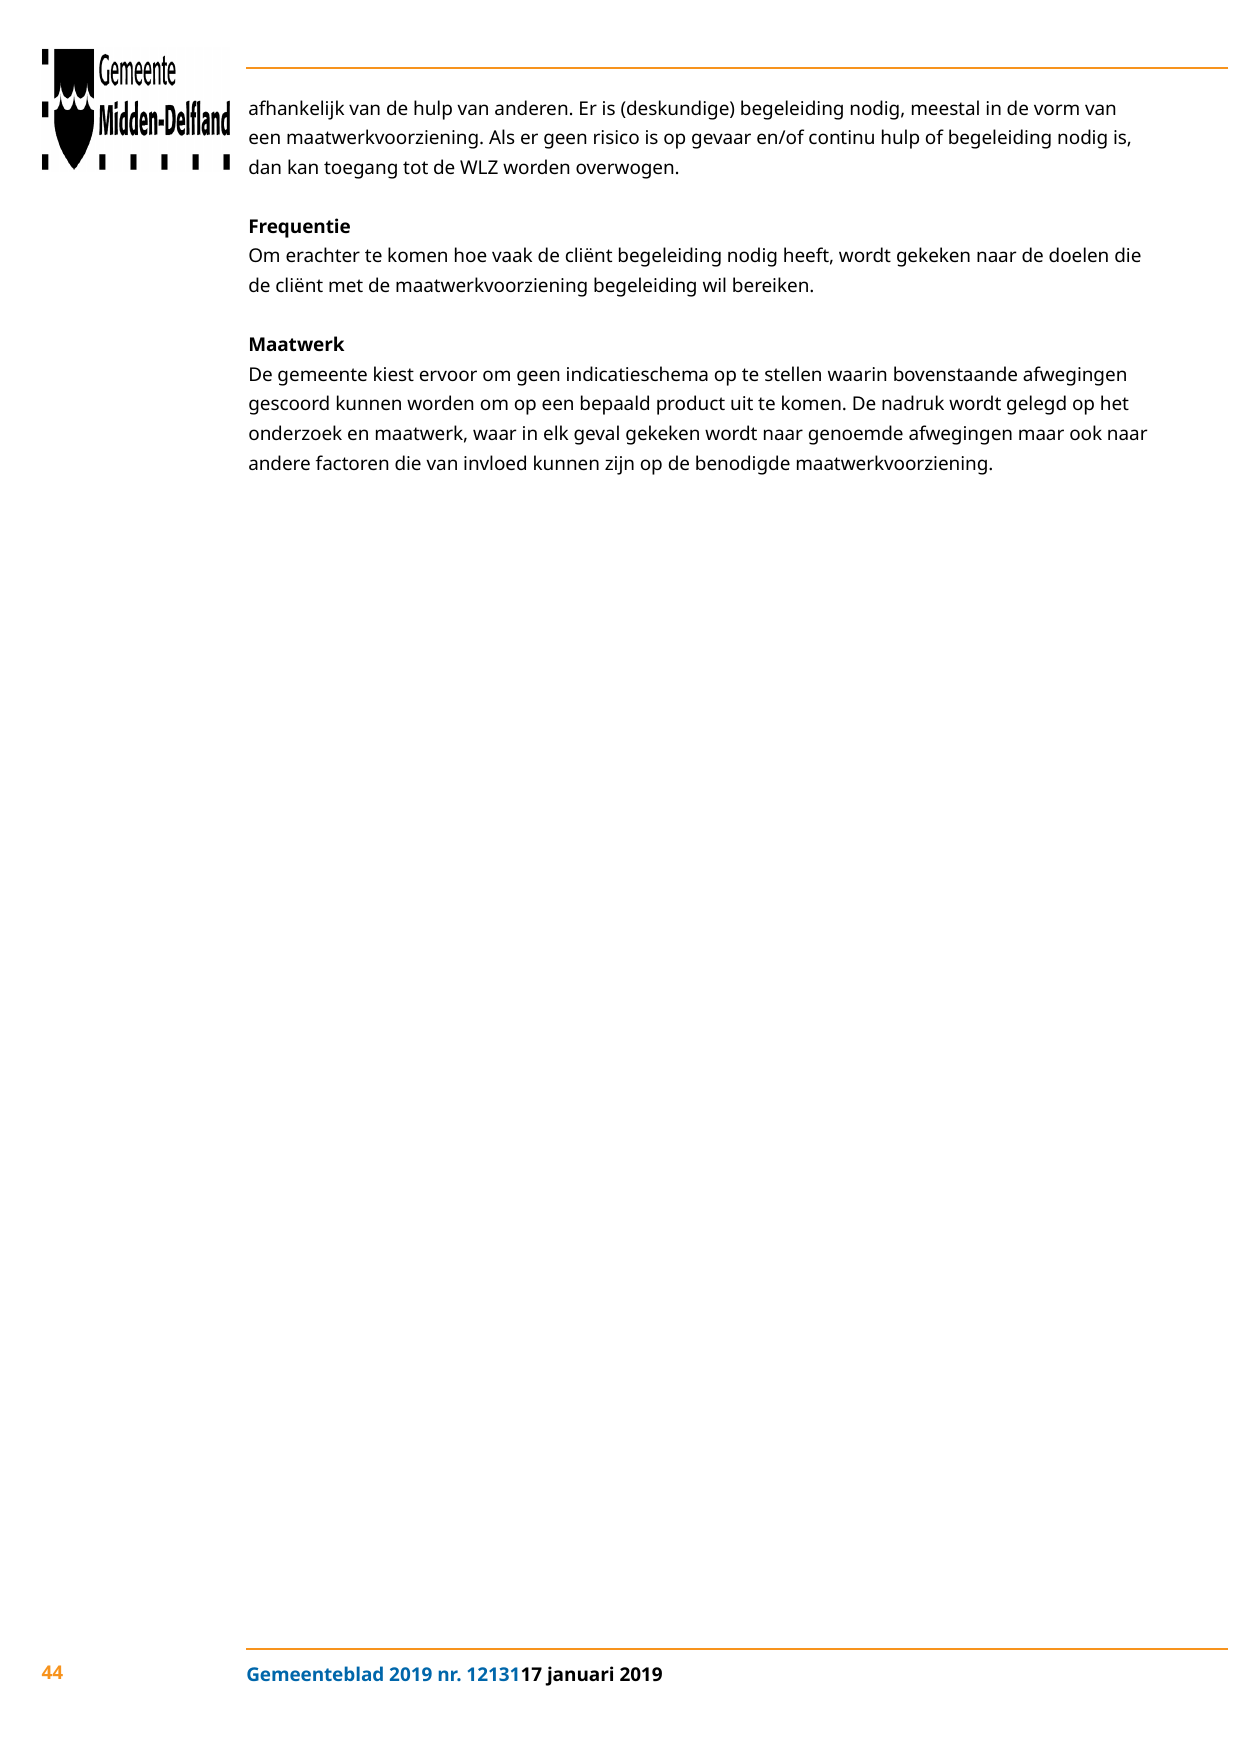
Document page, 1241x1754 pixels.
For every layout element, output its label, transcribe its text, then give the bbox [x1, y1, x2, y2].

picture [41, 47, 231, 172]
text afhankelijk van de hulp van anderen. Er is (deskundige) begeleiding nodig, meestal in de vorm van een maatwerkvoorziening. Als er geen risico is op gevaar en/of continu hulp of begeleiding nodig is, dan kan toegang tot de WLZ worden overwogen. [248, 95, 1152, 180]
text De gemeente kiest ervoor om geen indicatieschema op te stellen waarin bovenstaande afwegingen gescoord kunnen worden om op een bepaald product uit te komen. De nadruk wordt gelegd op het onderzoek en maatwerk, waar in elk geval gekeken wordt naar genoemde afwegingen maar ook naar andere factoren die van invloed kunnen zijn op de benodigde maatwerkvoorziening. [248, 361, 1152, 476]
text Om erachter te komen hoe vaak de cliënt begeleiding nodig heeft, wordt gekeken naar de doelen die de cliënt met de maatwerkvoorziening begeleiding wil bereiken. [248, 243, 1152, 298]
text Maatwerk [248, 331, 1152, 357]
text Frequentie [248, 213, 1152, 239]
